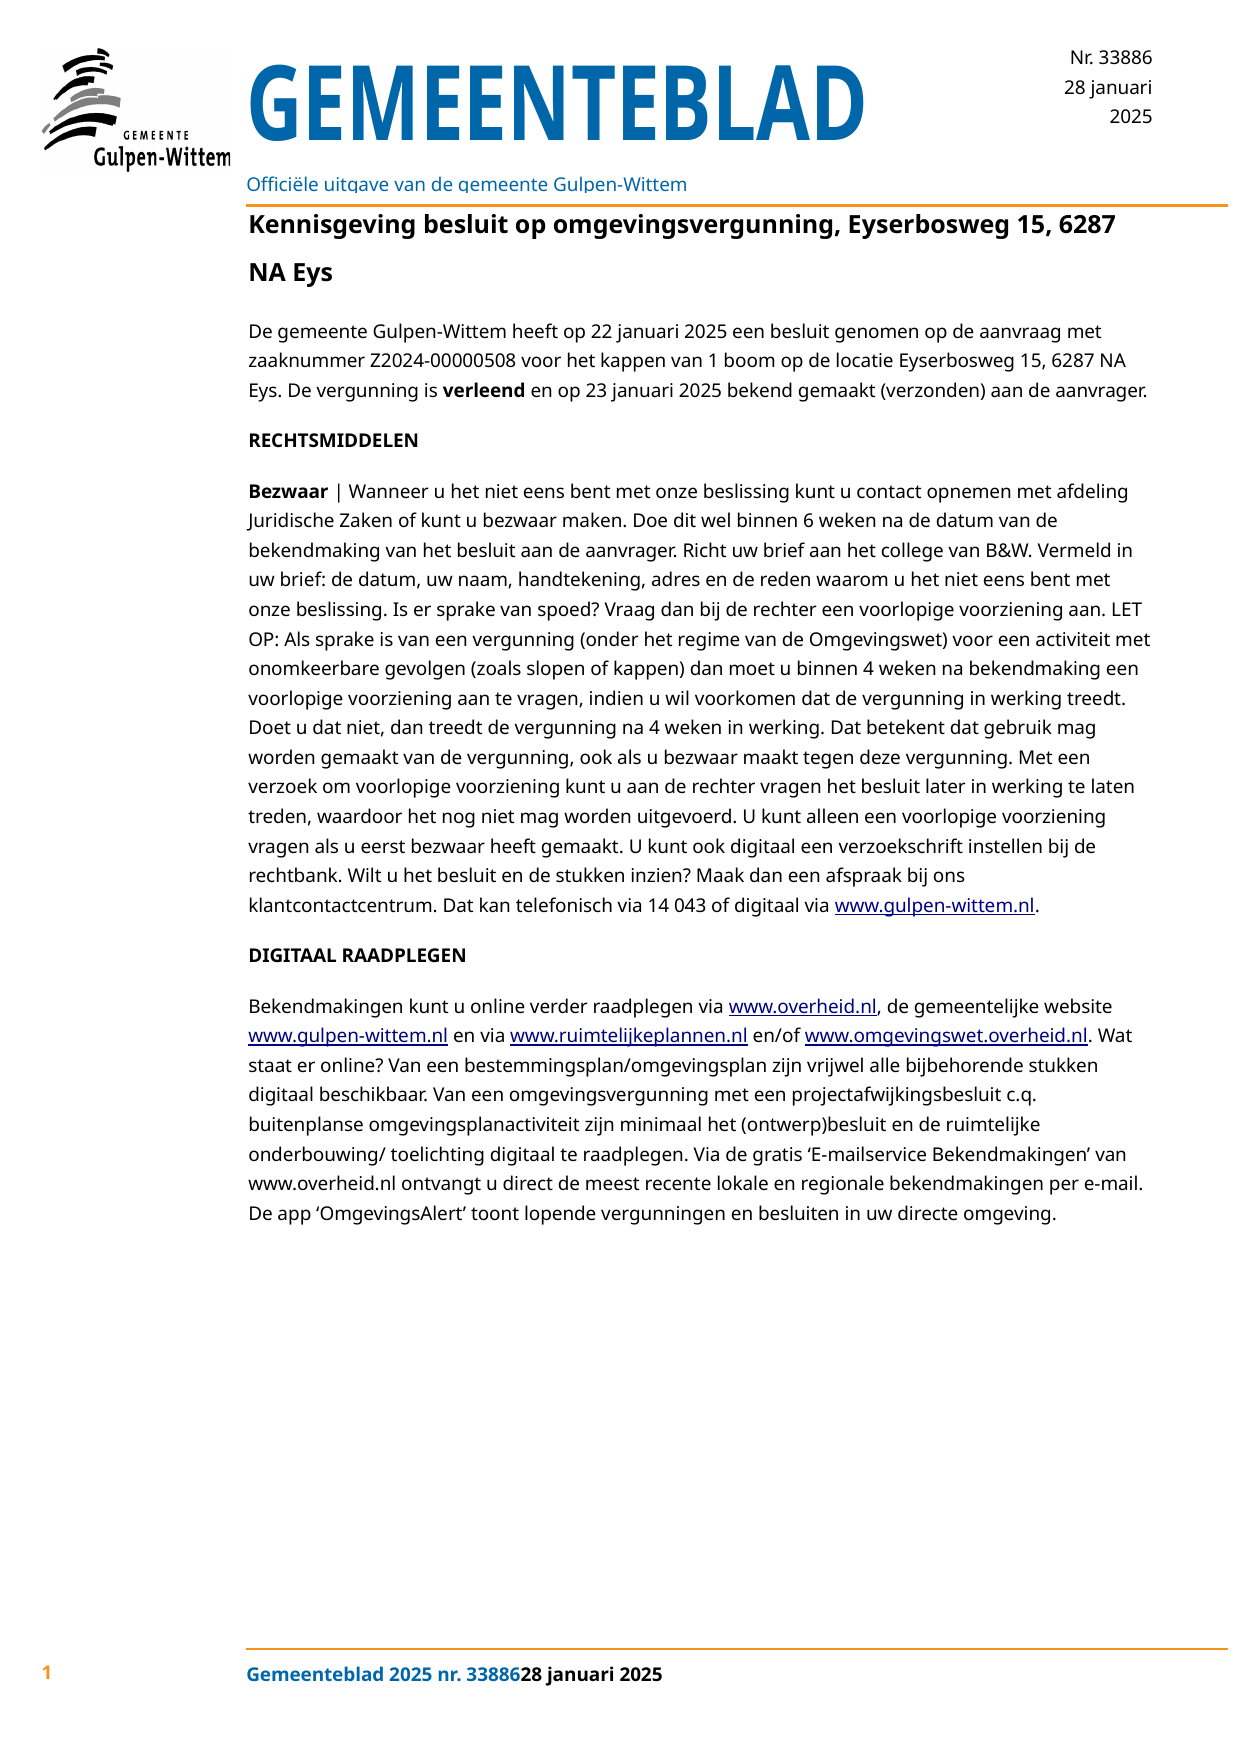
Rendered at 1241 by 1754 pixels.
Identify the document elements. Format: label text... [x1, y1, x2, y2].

text RECHTSMIDDELEN [248, 427, 1152, 453]
text Kennisgeving besluit op omgevingsvergunning, Eyserbosweg 15, 6287 NA Eys [248, 207, 1152, 288]
text DIGITAAL RAADPLEGEN [248, 942, 1152, 968]
text Bekendmakingen kunt u online verder raadplegen via www.overheid.nl, de gemeentelijke website www.gulpen-wittem.nl en via www.ruimtelijkeplannen.nl en/of www.omgevingswet.overheid.nl. Wat staat er online? Van een bestemmingsplan/omgevingsplan zijn vrijwel alle bijbehorende stukken digitaal beschikbaar. Van een omgevingsvergunning met een projectafwijkingsbesluit c.q. buitenplanse omgevingsplanactiviteit zijn minimaal het (ontwerp)besluit en de ruimtelijke onderbouwing/ toelichting digitaal te raadplegen. Via de gratis ‘E-mailservice Bekendmakingen’ van www.overheid.nl ontvangt u direct de meest recente lokale en regionale bekendmakingen per e-mail. De app ‘OmgevingsAlert’ toont lopende vergunningen en besluiten in uw directe omgeving. [248, 993, 1152, 1226]
text De gemeente Gulpen-Wittem heeft op 22 januari 2025 een besluit genomen op de aanvraag met zaaknummer Z2024-00000508 voor het kappen van 1 boom op de locatie Eyserbosweg 15, 6287 NA Eys. De vergunning is verleend en op 23 januari 2025 bekend gemaakt (verzonden) aan de aanvrager. [248, 318, 1152, 403]
text Bezwaar | Wanneer u het niet eens bent met onze beslissing kunt u contact opnemen met afdeling Juridische Zaken of kunt u bezwaar maken. Doe dit wel binnen 6 weken na de datum van de bekendmaking van het besluit aan de aanvrager. Richt uw brief aan het college van B&W. Vermeld in uw brief: de datum, uw naam, handtekening, adres en de reden waarom u het niet eens bent met onze beslissing. Is er sprake van spoed? Vraag dan bij de rechter een voorlopige voorziening aan. LET OP: Als sprake is van een vergunning (onder het regime van de Omgevingswet) voor een activiteit met onomkeerbare gevolgen (zoals slopen of kappen) dan moet u binnen 4 weken na bekendmaking een voorlopige voorziening aan te vragen, indien u wil voorkomen dat de vergunning in werking treedt. Doet u dat niet, dan treedt de vergunning na 4 weken in werking. Dat betekent dat gebruik mag worden gemaakt van de vergunning, ook als u bezwaar maakt tegen deze vergunning. Met een verzoek om voorlopige voorziening kunt u aan de rechter vragen het besluit later in werking te laten treden, waardoor het nog niet mag worden uitgevoerd. U kunt alleen een voorlopige voorziening vragen als u eerst bezwaar heeft gemaakt. U kunt ook digitaal een verzoekschrift instellen bij de rechtbank. Wilt u het besluit en de stukken inzien? Maak dan een afspraak bij ons klantcontactcentrum. Dat kan telefonisch via 14 043 of digitaal via www.gulpen-wittem.nl. [248, 478, 1152, 918]
picture [41, 47, 231, 172]
